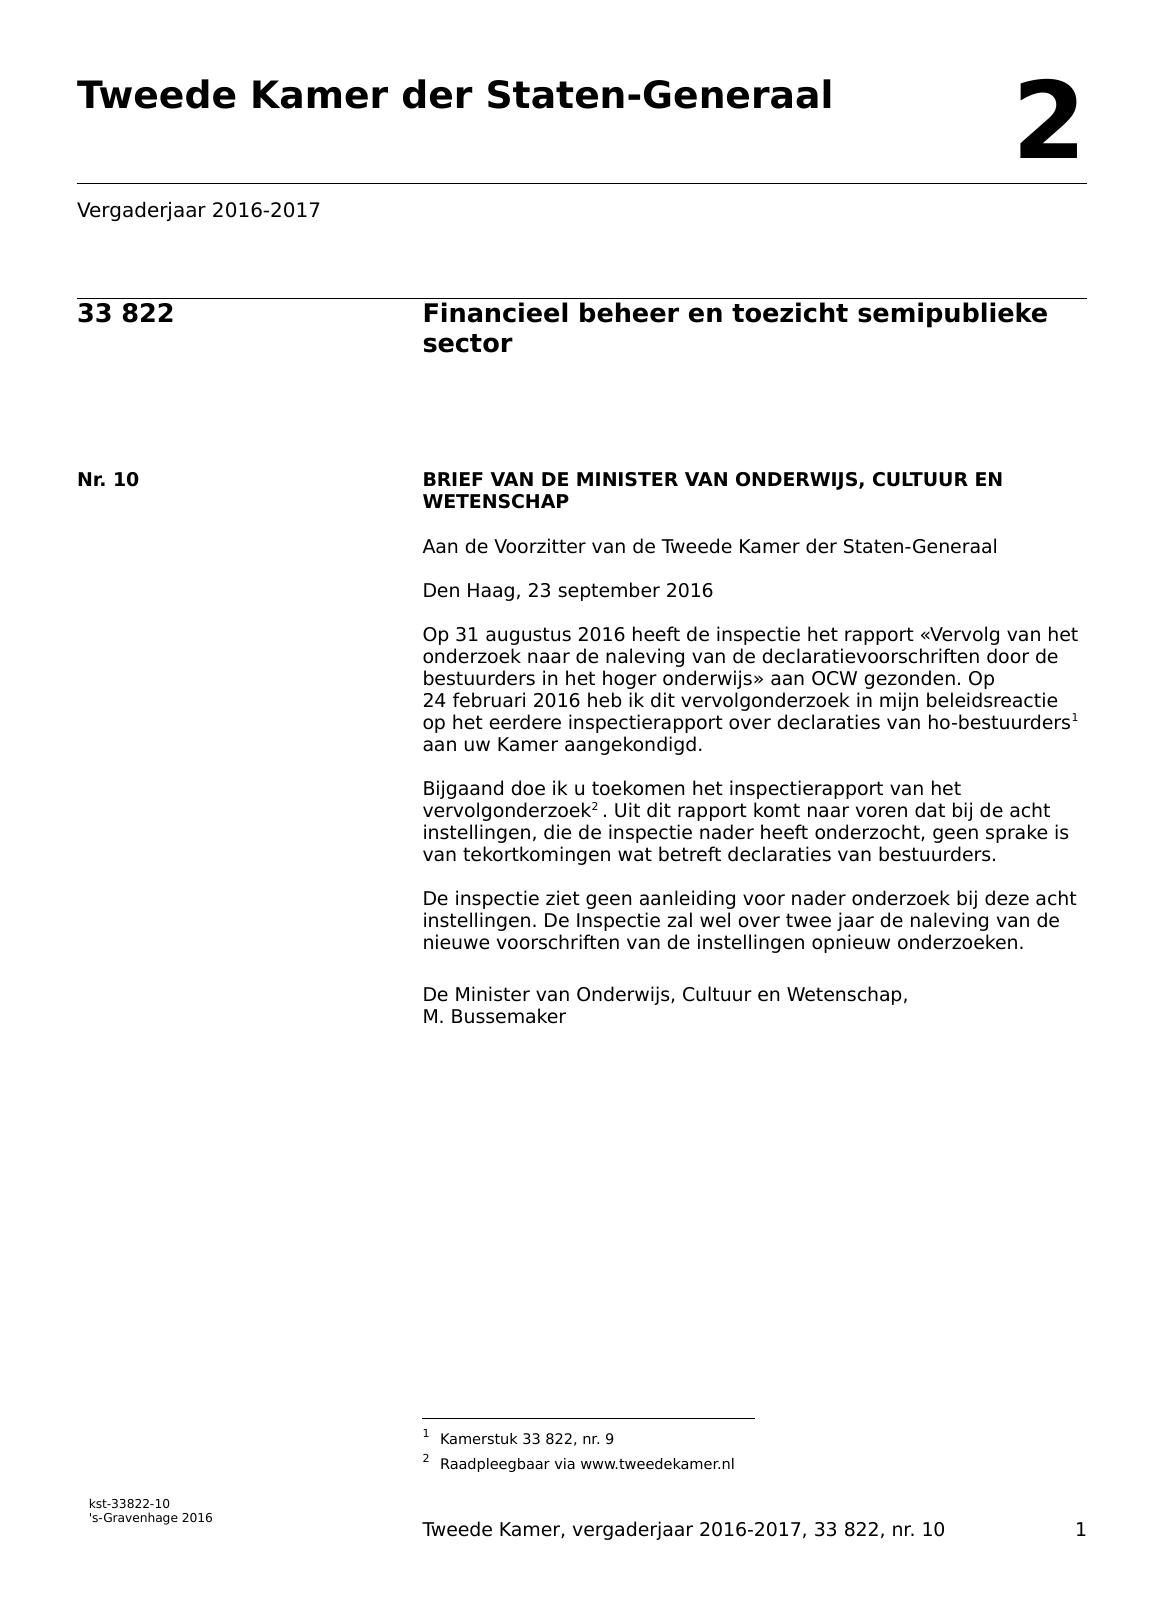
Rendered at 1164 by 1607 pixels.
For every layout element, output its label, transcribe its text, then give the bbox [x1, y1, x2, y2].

table_header Tweede Kamer der Staten-Generaal [77, 59, 886, 183]
text Den Haag, 23 september 2016 [422, 580, 1087, 602]
text De Minister van Onderwijs, Cultuur en Wetenschap, M. Bussemaker [422, 984, 1087, 1028]
text Op 31 augustus 2016 heeft de inspectie het rapport «Vervolg van het onderzoek naar de naleving van de declaratievoorschriften door de bestuurders in het hoger onderwijs» aan OCW gezonden. Op 24 februari 2016 heb ik dit vervolgonderzoek in mijn beleidsreactie op het eerdere inspectierapport over declaraties van ho-bestuurders aan uw Kamer aangekondigd. [422, 624, 1087, 756]
text Aan de Voorzitter van de Tweede Kamer der Staten-Generaal [422, 536, 1087, 557]
text De inspectie ziet geen aanleiding voor nader onderzoek bij deze acht instellingen. De Inspectie zal wel over twee jaar de naleving van de nieuwe voorschriften van de instellingen opnieuw onderzoeken. [422, 888, 1087, 954]
text Kamerstuk 33 822, nr. 9 [422, 1427, 1087, 1449]
text kst-33822-10 [88, 1497, 323, 1511]
table_header 2 [886, 59, 1087, 183]
subtitle 33 822 Financieel beheer en toezicht semipublieke sector [77, 299, 1087, 358]
table_cell Vergaderjaar 2016-2017 [77, 184, 1087, 298]
subtitle Nr. 10 BRIEF VAN DE MINISTER VAN ONDERWIJS, CULTUUR EN WETENSCHAP [77, 469, 1087, 513]
text 's-Gravenhage 2016 [88, 1511, 323, 1525]
text Raadpleegbaar via www.tweedekamer.nl [422, 1452, 1087, 1474]
text Bijgaand doe ik u toekomen het inspectierapport van het vervolgonderzoek. Uit dit rapport komt naar voren dat bij de acht instellingen, die de inspectie nader heeft onderzocht, geen sprake is van tekortkomingen wat betreft declaraties van bestuurders. [422, 778, 1087, 866]
